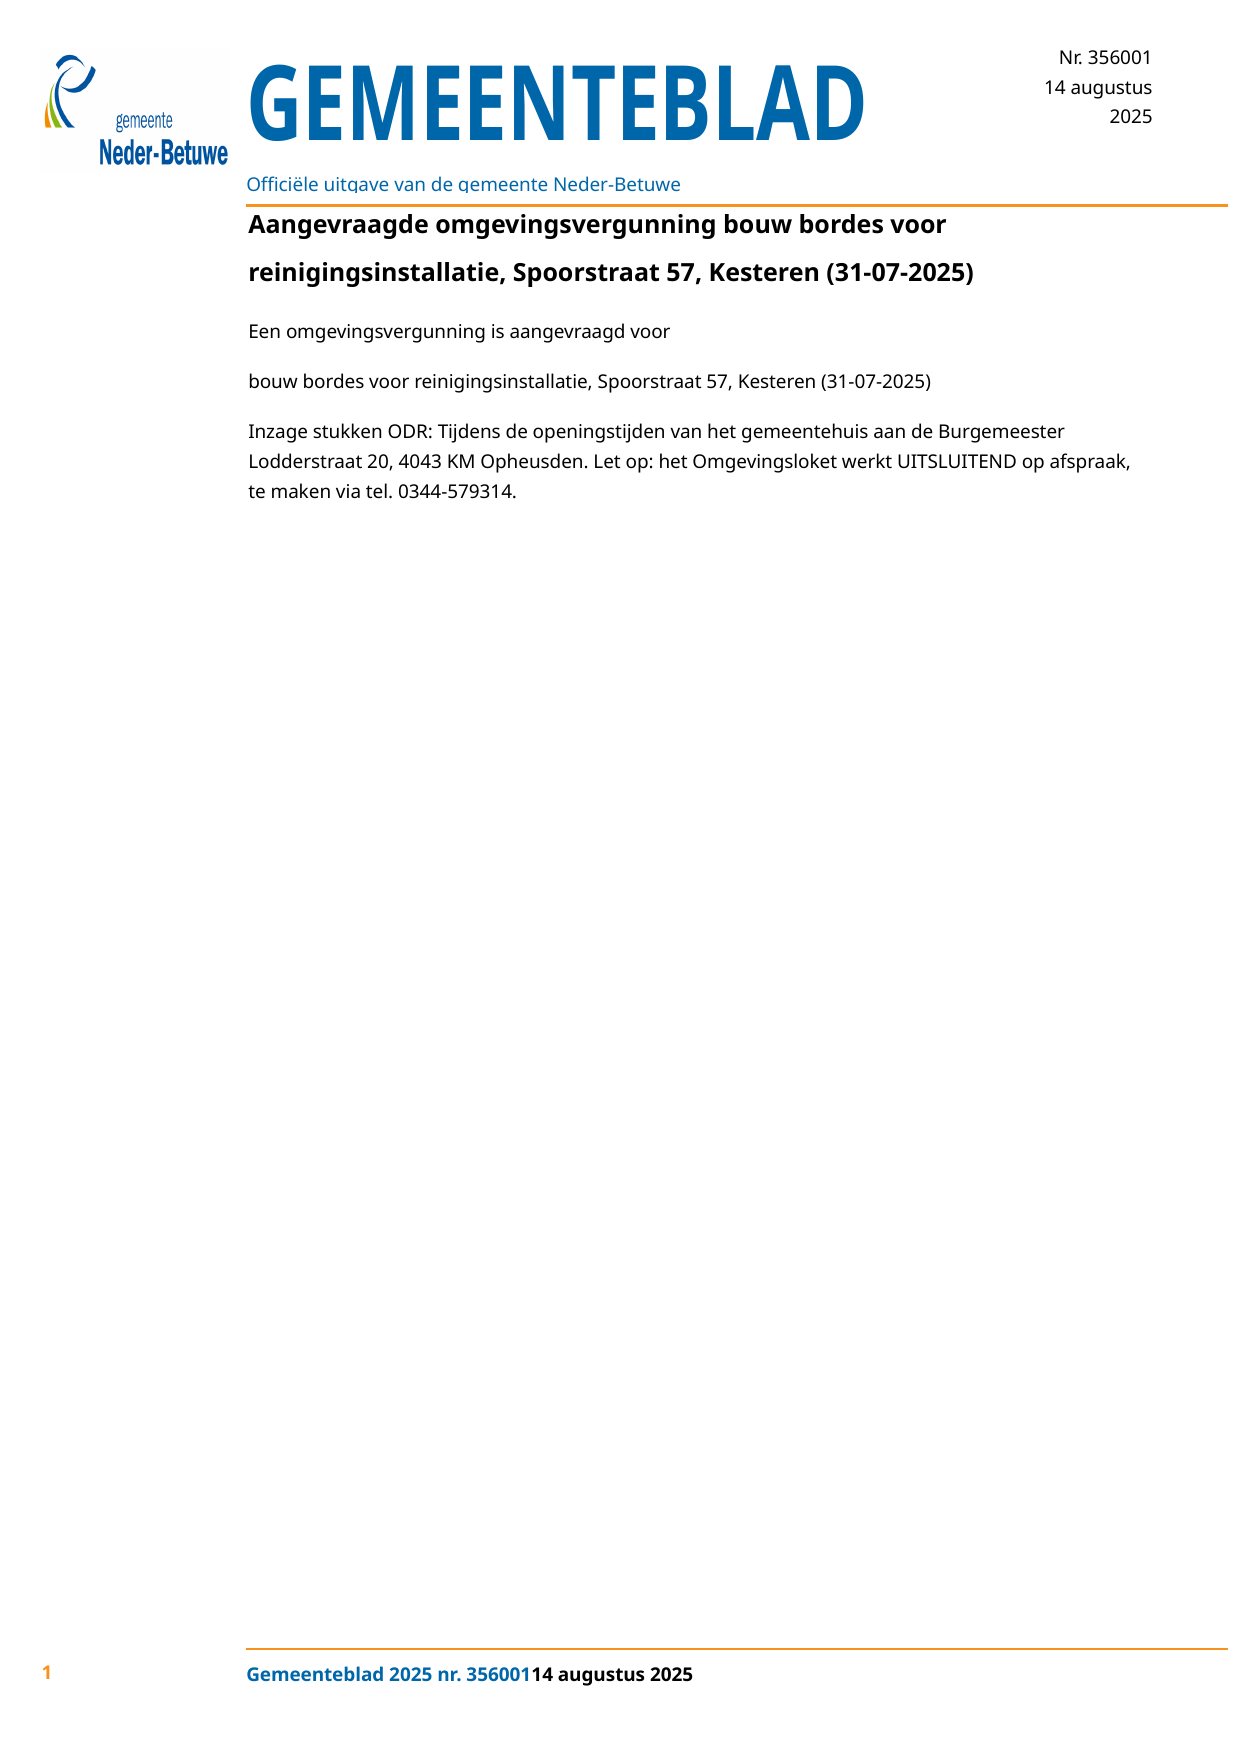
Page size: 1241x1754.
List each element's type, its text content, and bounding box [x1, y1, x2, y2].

text bouw bordes voor reinigingsinstallatie, Spoorstraat 57, Kesteren (31-07-2025) [248, 368, 1152, 394]
picture [41, 47, 231, 172]
text Inzage stukken ODR: Tijdens de openingstijden van het gemeentehuis aan de Burgemeester Lodderstraat 20, 4043 KM Opheusden. Let op: het Omgevingsloket werkt UITSLUITEND op afspraak, te maken via tel. 0344-579314. [248, 419, 1152, 504]
text Aangevraagde omgevingsvergunning bouw bordes voor reinigingsinstallatie, Spoorstraat 57, Kesteren (31-07-2025) [248, 207, 1152, 288]
text Een omgevingsvergunning is aangevraagd voor [248, 318, 1152, 344]
